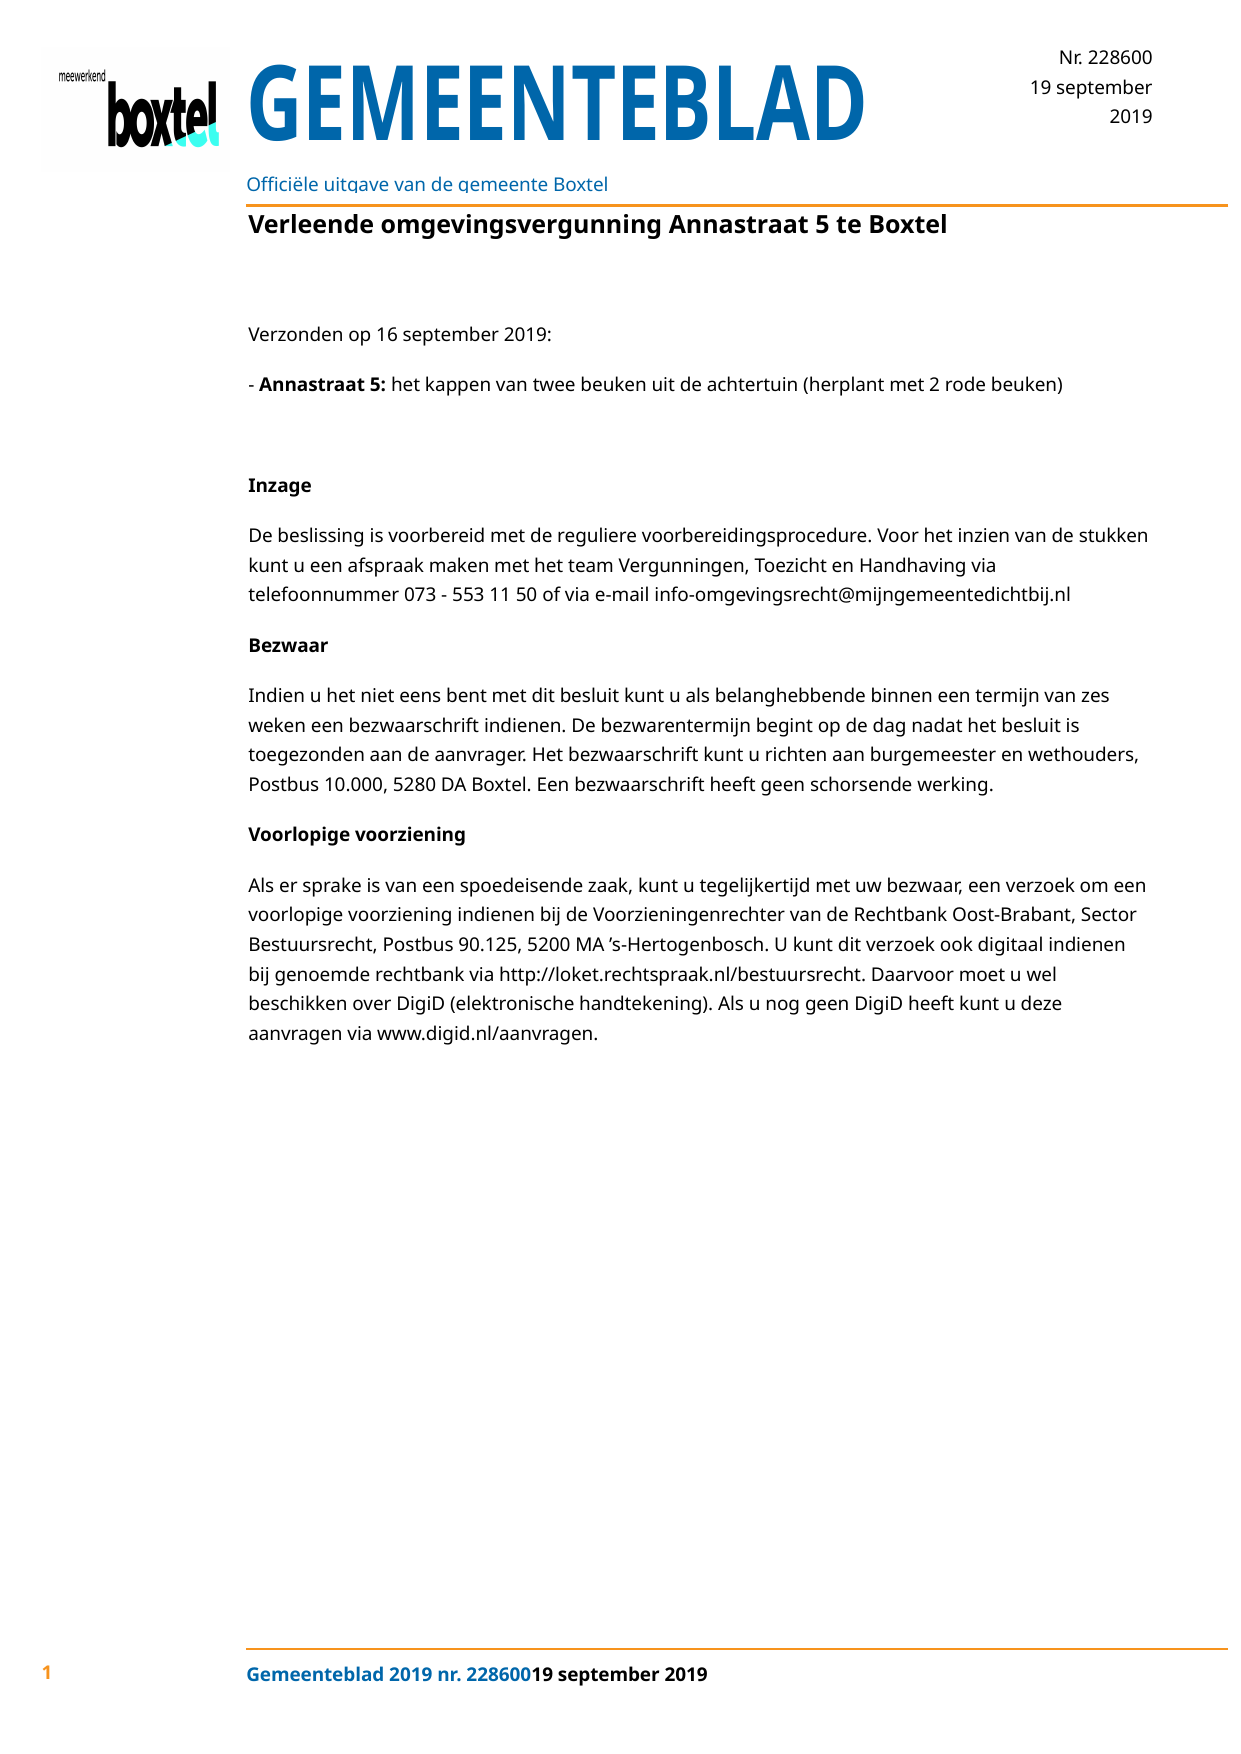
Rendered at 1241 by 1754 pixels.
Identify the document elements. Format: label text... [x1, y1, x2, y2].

text De beslissing is voorbereid met de reguliere voorbereidingsprocedure. Voor het inzien van de stukken kunt u een afspraak maken met het team Vergunningen, Toezicht en Handhaving via telefoonnummer 073 - 553 11 50 of via e-mail info-omgevingsrecht@mijngemeentedichtbij.nl [248, 522, 1152, 607]
text Verzonden op 16 september 2019: [248, 321, 1152, 346]
text Indien u het niet eens bent met dit besluit kunt u als belanghebbende binnen een termijn van zes weken een bezwaarschrift indienen. De bezwarentermijn begint op de dag nadat het besluit is toegezonden aan de aanvrager. Het bezwaarschrift kunt u richten aan burgemeester en wethouders, Postbus 10.000, 5280 DA Boxtel. Een bezwaarschrift heeft geen schorsende werking. [248, 682, 1152, 797]
text Verleende omgevingsvergunning Annastraat 5 te Boxtel [248, 207, 1152, 241]
text Als er sprake is van een spoedeisende zaak, kunt u tegelijkertijd met uw bezwaar, een verzoek om een voorlopige voorziening indienen bij de Voorzieningenrechter van de Rechtbank Oost-Brabant, Sector Bestuursrecht, Postbus 90.125, 5200 MA ’s-Hertogenbosch. U kunt dit verzoek ook digitaal indienen bij genoemde rechtbank via http://loket.rechtspraak.nl/bestuursrecht. Daarvoor moet u wel beschikken over DigiD (elektronische handtekening). Als u nog geen DigiD heeft kunt u deze aanvragen via www.digid.nl/aanvragen. [248, 872, 1152, 1046]
text Voorlopige voorziening [248, 822, 1152, 847]
text - Annastraat 5: het kappen van twee beuken uit de achtertuin (herplant met 2 rode beuken) [248, 371, 1152, 397]
text Inzage [248, 472, 1152, 498]
picture [41, 47, 231, 172]
text Bezwaar [248, 632, 1152, 658]
